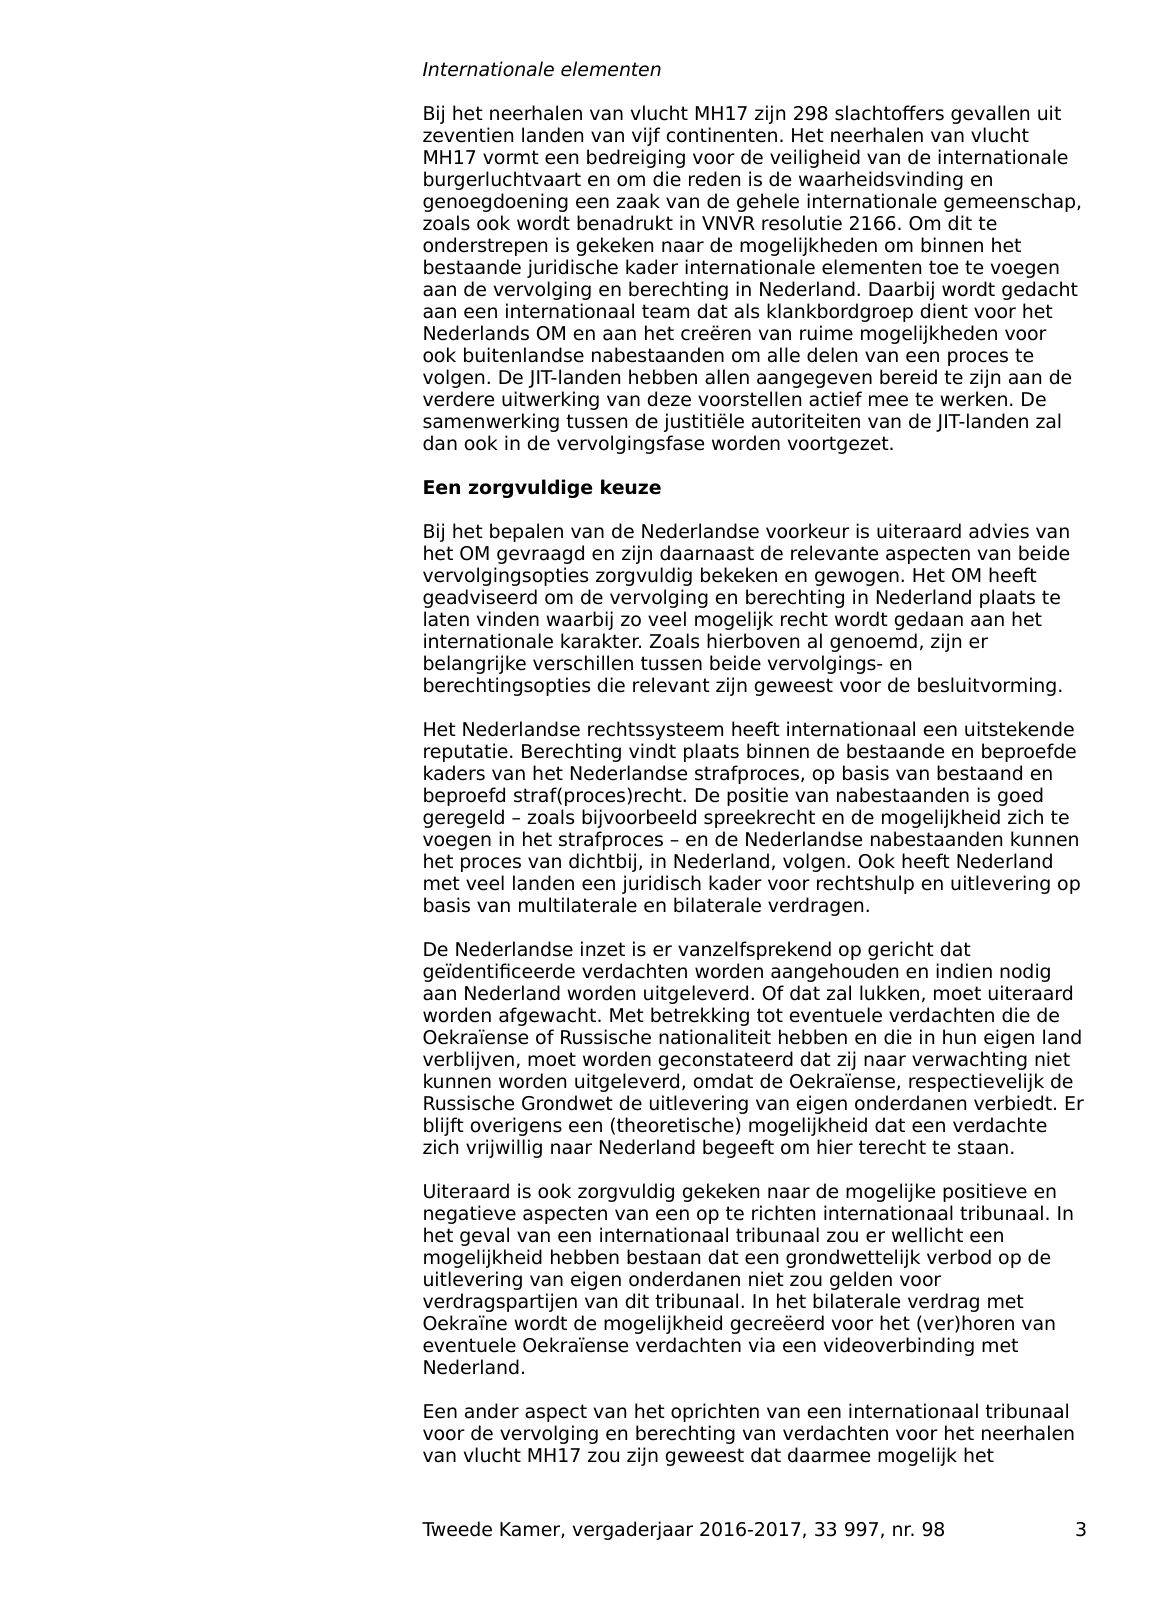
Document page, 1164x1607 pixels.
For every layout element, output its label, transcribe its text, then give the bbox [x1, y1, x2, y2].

text Een ander aspect van het oprichten van een internationaal tribunaal voor de vervolging en berechting van verdachten voor het neerhalen van vlucht MH17 zou zijn geweest dat daarmee mogelijk het [422, 1401, 1087, 1467]
subtitle Internationale elementen [422, 59, 1087, 81]
text Het Nederlandse rechtssysteem heeft internationaal een uitstekende reputatie. Berechting vindt plaats binnen de bestaande en beproefde kaders van het Nederlandse strafproces, op basis van bestaand en beproefd straf(proces)recht. De positie van nabestaanden is goed geregeld – zoals bijvoorbeeld spreekrecht en de mogelijkheid zich te voegen in het strafproces – en de Nederlandse nabestaanden kunnen het proces van dichtbij, in Nederland, volgen. Ook heeft Nederland met veel landen een juridisch kader voor rechtshulp en uitlevering op basis van multilaterale en bilaterale verdragen. [422, 719, 1087, 917]
text De Nederlandse inzet is er vanzelfsprekend op gericht dat geïdentificeerde verdachten worden aangehouden en indien nodig aan Nederland worden uitgeleverd. Of dat zal lukken, moet uiteraard worden afgewacht. Met betrekking tot eventuele verdachten die de Oekraïense of Russische nationaliteit hebben en die in hun eigen land verblijven, moet worden geconstateerd dat zij naar verwachting niet kunnen worden uitgeleverd, omdat de Oekraïense, respectievelijk de Russische Grondwet de uitlevering van eigen onderdanen verbiedt. Er blijft overigens een (theoretische) mogelijkheid dat een verdachte zich vrijwillig naar Nederland begeeft om hier terecht te staan. [422, 939, 1087, 1159]
text Bij het neerhalen van vlucht MH17 zijn 298 slachtoffers gevallen uit zeventien landen van vijf continenten. Het neerhalen van vlucht MH17 vormt een bedreiging voor de veiligheid van de internationale burgerluchtvaart en om die reden is de waarheidsvinding en genoegdoening een zaak van de gehele internationale gemeenschap, zoals ook wordt benadrukt in VNVR resolutie 2166. Om dit te onderstrepen is gekeken naar de mogelijkheden om binnen het bestaande juridische kader internationale elementen toe te voegen aan de vervolging en berechting in Nederland. Daarbij wordt gedacht aan een internationaal team dat als klankbordgroep dient voor het Nederlands OM en aan het creëren van ruime mogelijkheden voor ook buitenlandse nabestaanden om alle delen van een proces te volgen. De JIT-landen hebben allen aangegeven bereid te zijn aan de verdere uitwerking van deze voorstellen actief mee te werken. De samenwerking tussen de justitiële autoriteiten van de JIT-landen zal dan ook in de vervolgingsfase worden voortgezet. [422, 103, 1087, 455]
subtitle Een zorgvuldige keuze [422, 477, 1087, 499]
text Uiteraard is ook zorgvuldig gekeken naar de mogelijke positieve en negatieve aspecten van een op te richten internationaal tribunaal. In het geval van een internationaal tribunaal zou er wellicht een mogelijkheid hebben bestaan dat een grondwettelijk verbod op de uitlevering van eigen onderdanen niet zou gelden voor verdragspartijen van dit tribunaal. In het bilaterale verdrag met Oekraïne wordt de mogelijkheid gecreëerd voor het (ver)horen van eventuele Oekraïense verdachten via een videoverbinding met Nederland. [422, 1181, 1087, 1379]
text Bij het bepalen van de Nederlandse voorkeur is uiteraard advies van het OM gevraagd en zijn daarnaast de relevante aspecten van beide vervolgingsopties zorgvuldig bekeken en gewogen. Het OM heeft geadviseerd om de vervolging en berechting in Nederland plaats te laten vinden waarbij zo veel mogelijk recht wordt gedaan aan het internationale karakter. Zoals hierboven al genoemd, zijn er belangrijke verschillen tussen beide vervolgings- en berechtingsopties die relevant zijn geweest voor de besluitvorming. [422, 521, 1087, 697]
